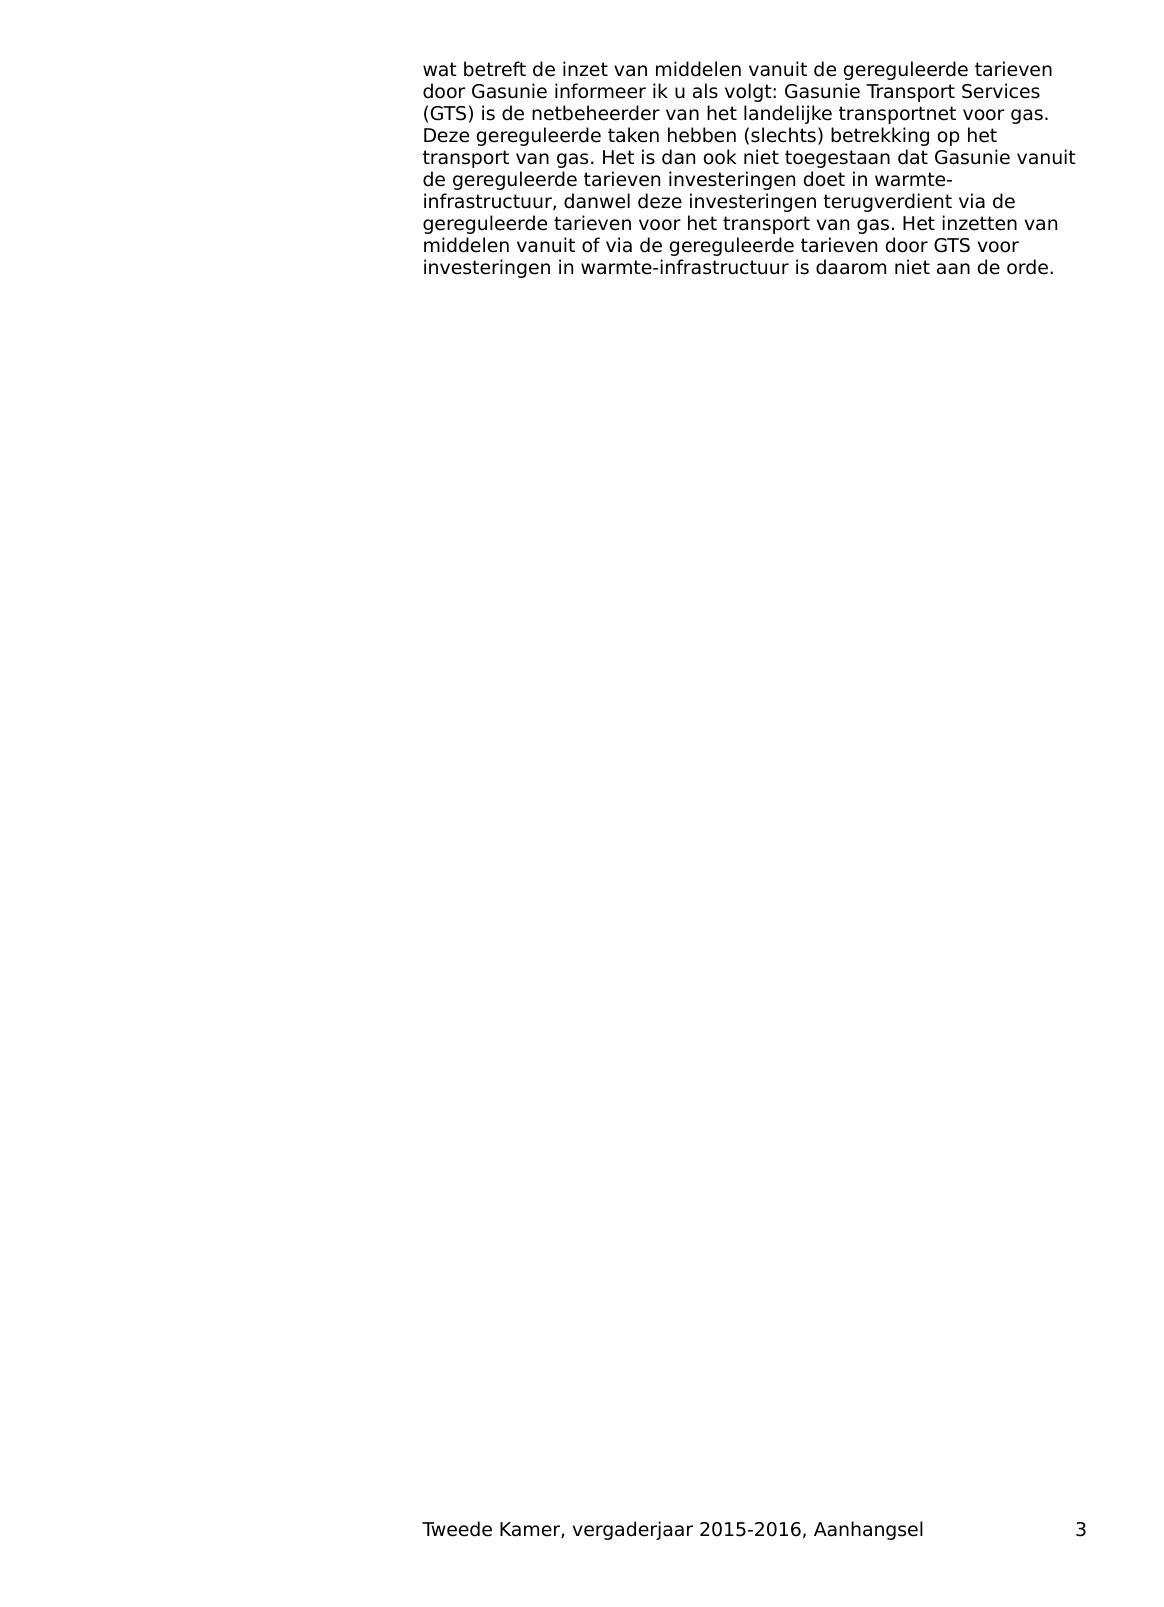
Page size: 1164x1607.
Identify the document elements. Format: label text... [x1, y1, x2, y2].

text wat betreft de inzet van middelen vanuit de gereguleerde tarieven door Gasunie informeer ik u als volgt: Gasunie Transport Services (GTS) is de netbeheerder van het landelijke transportnet voor gas. Deze gereguleerde taken hebben (slechts) betrekking op het transport van gas. Het is dan ook niet toegestaan dat Gasunie vanuit de gereguleerde tarieven investeringen doet in warmte-infrastructuur, danwel deze investeringen terugverdient via de gereguleerde tarieven voor het transport van gas. Het inzetten van middelen vanuit of via de gereguleerde tarieven door GTS voor investeringen in warmte-infrastructuur is daarom niet aan de orde. [422, 59, 1087, 279]
